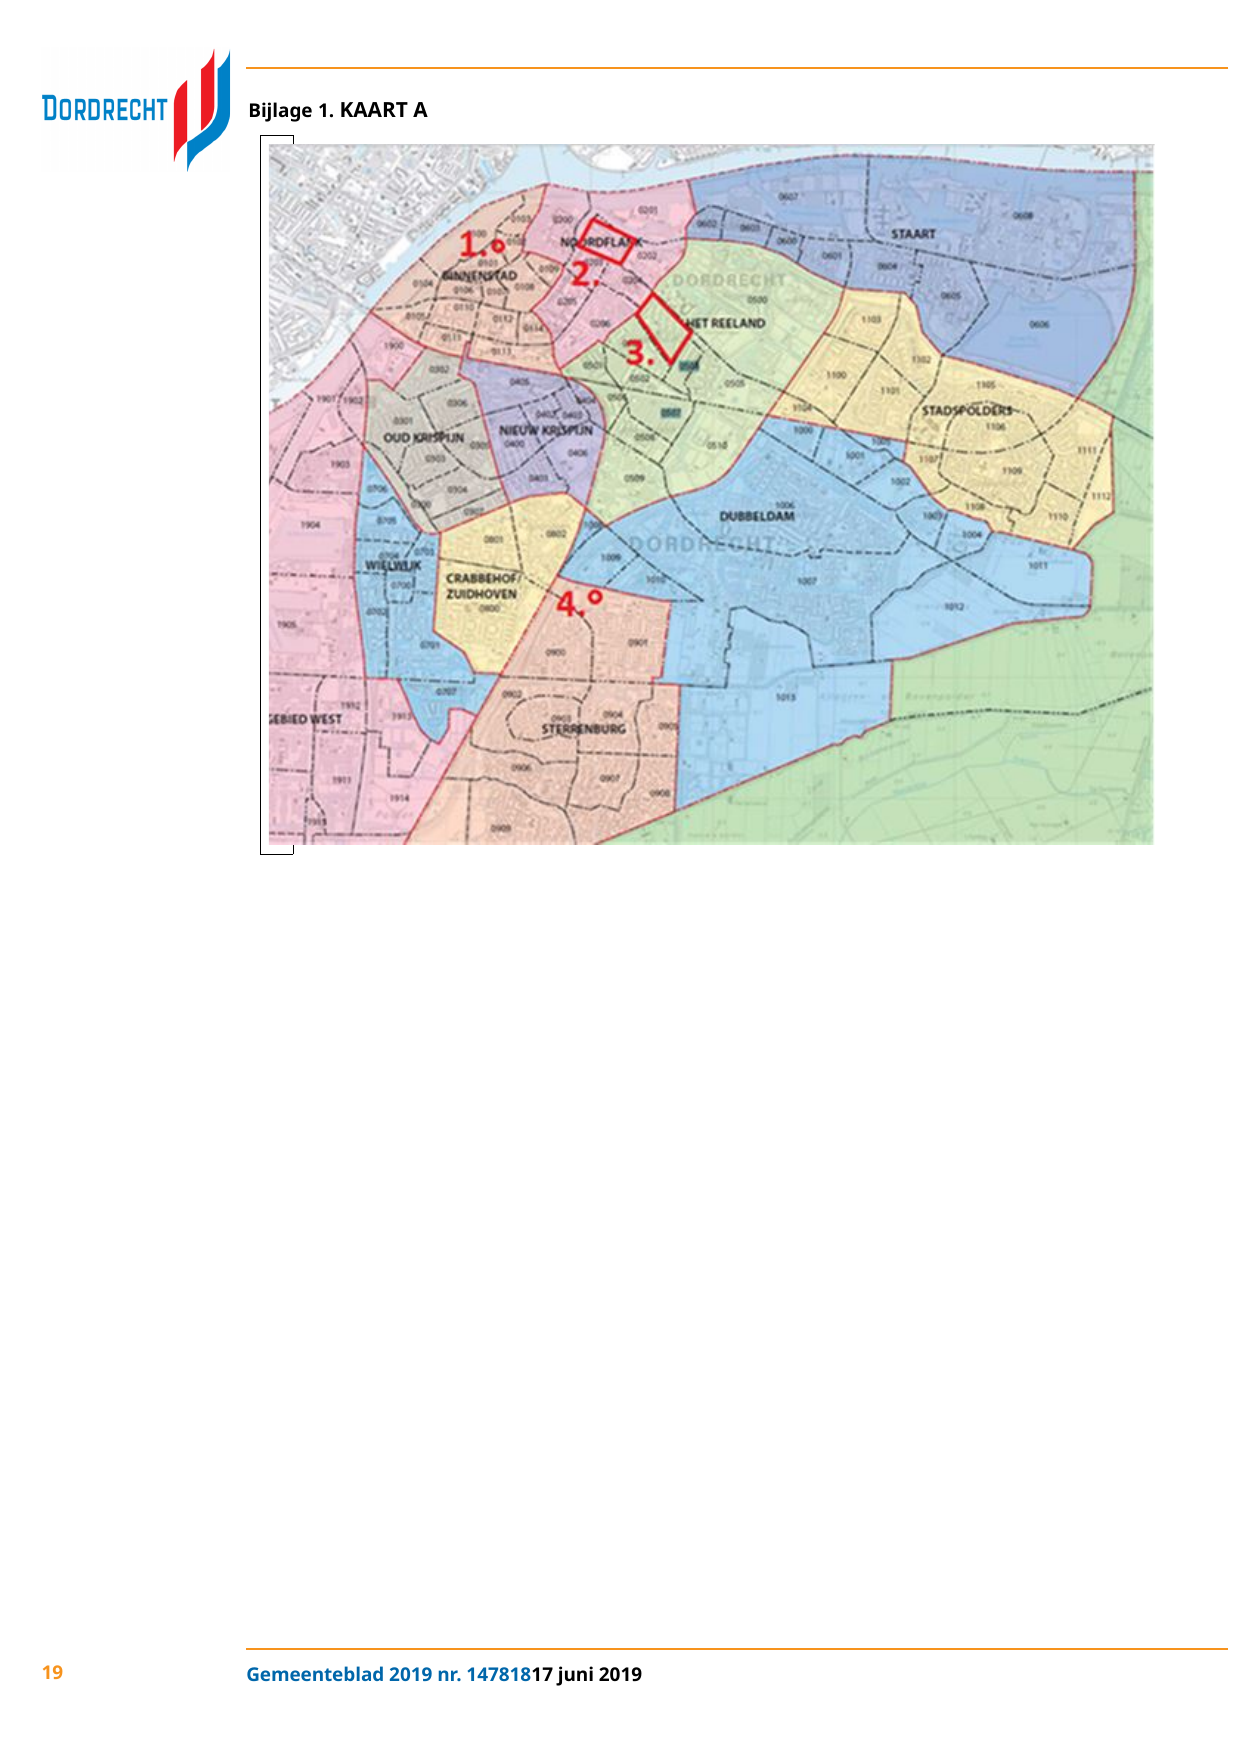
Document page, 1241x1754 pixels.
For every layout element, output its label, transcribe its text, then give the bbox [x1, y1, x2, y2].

picture [41, 47, 231, 172]
text Bijlage 1. KAART A [248, 95, 1152, 123]
picture [268, 144, 1155, 845]
